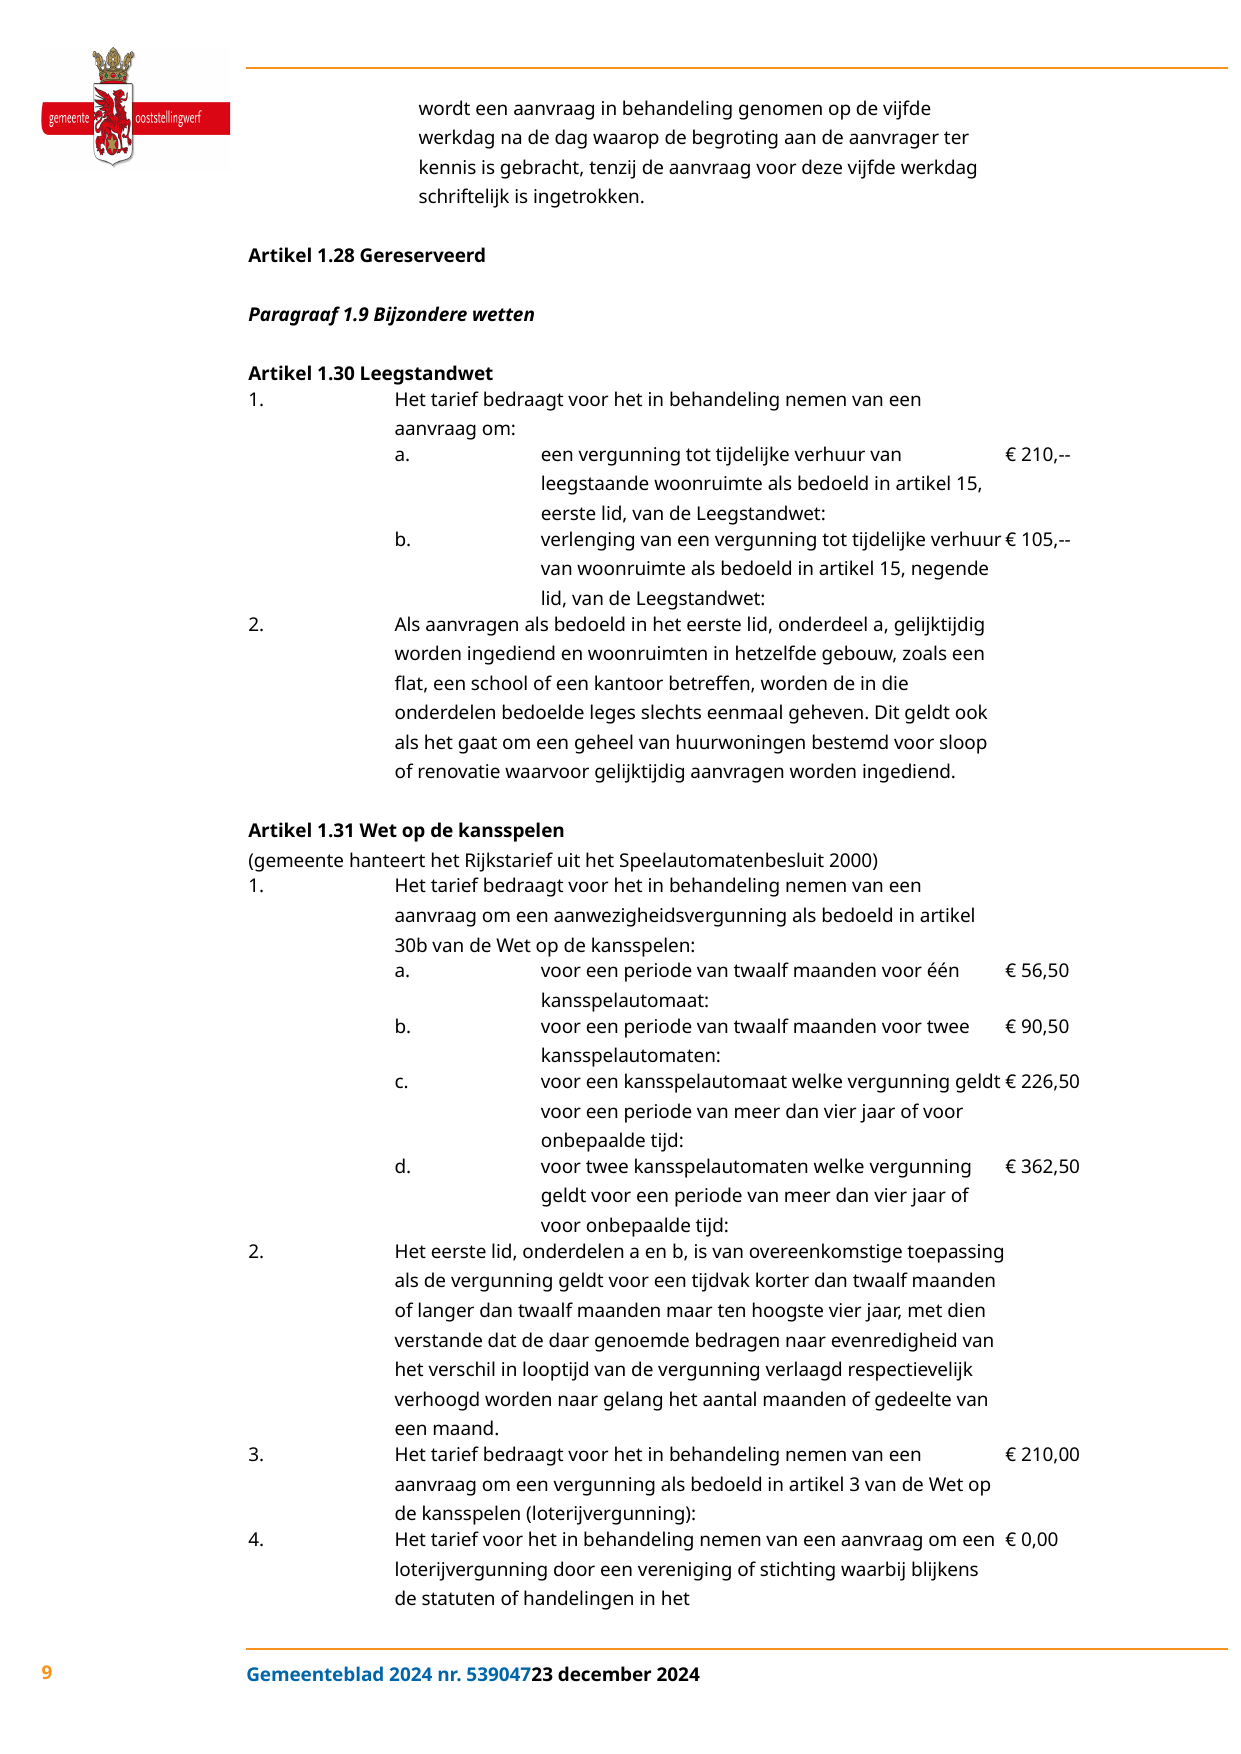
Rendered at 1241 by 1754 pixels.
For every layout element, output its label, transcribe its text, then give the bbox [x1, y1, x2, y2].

table_cell [1005, 386, 1152, 441]
table_cell € 0,00 [1005, 1526, 1152, 1611]
table_cell 3. [248, 1441, 394, 1526]
table_header Artikel 1.31 Wet op de kansspelen (gemeente hanteert het Rijkstarief uit het Speelautomatenbesluit 2000) [248, 818, 1005, 873]
table_cell c. [394, 1068, 541, 1153]
table_cell voor een periode van twaalf maanden voor twee kansspelautomaten: [541, 1013, 1005, 1068]
table_cell [1005, 611, 1152, 784]
table_cell Het tarief voor het in behandeling nemen van een aanvraag om een loterijvergunning door een vereniging of stichting waarbij blijkens de statuten of handelingen in het [394, 1526, 1005, 1611]
table_header Artikel 1.28 Gereserveerd [248, 242, 948, 268]
table_header [1005, 360, 1152, 386]
table_cell [1005, 873, 1152, 958]
table_cell Als aanvragen als bedoeld in het eerste lid, onderdeel a, gelijktijdig worden ingediend en woonruimten in hetzelfde gebouw, zoals een flat, een school of een kantoor betreffen, worden de in die onderdelen bedoelde leges slechts eenmaal geheven. Dit geldt ook als het gaat om een geheel van huurwoningen bestemd voor sloop of renovatie waarvoor gelijktijdig aanvragen worden ingediend. [394, 611, 1005, 784]
table_cell b. [394, 526, 541, 611]
table_cell d. [394, 1153, 541, 1238]
table_cell Het eerste lid, onderdelen a en b, is van overeenkomstige toepassing als de vergunning geldt voor een tijdvak korter dan twaalf maanden of langer dan twaalf maanden maar ten hoogste vier jaar, met dien verstande dat de daar genoemde bedragen naar evenredigheid van het verschil in looptijd van de vergunning verlaagd respectievelijk verhoogd worden naar gelang het aantal maanden of gedeelte van een maand. [394, 1238, 1005, 1441]
text Paragraaf 1.9 Bijzondere wetten [248, 301, 1152, 326]
table_cell 1. [248, 873, 394, 958]
table_cell € 226,50 [1005, 1068, 1152, 1153]
table_cell [248, 441, 394, 526]
table_cell voor twee kansspelautomaten welke vergunning geldt voor een periode van meer dan vier jaar of voor onbepaalde tijd: [541, 1153, 1005, 1238]
table_cell b. [394, 1013, 541, 1068]
table_cell € 210,-- [1005, 441, 1152, 526]
table_cell wordt een aanvraag in behandeling genomen op de vijfde werkdag na de dag waarop de begroting aan de aanvrager ter kennis is gebracht, tenzij de aanvraag voor deze vijfde werkdag schriftelijk is ingetrokken. [418, 95, 981, 209]
table_cell [248, 1068, 394, 1153]
table_cell Het tarief bedraagt voor het in behandeling nemen van een aanvraag om: [394, 386, 1005, 441]
table_cell 2. [248, 1238, 394, 1441]
table_cell [1005, 1238, 1152, 1441]
table_header Artikel 1.30 Leegstandwet [248, 360, 1005, 386]
table_cell voor een periode van twaalf maanden voor één kansspelautomaat: [541, 958, 1005, 1013]
table_cell € 105,-- [1005, 526, 1152, 611]
table_cell a. [394, 441, 541, 526]
table_cell € 210,00 [1005, 1441, 1152, 1526]
table_cell [248, 958, 394, 1013]
table_header [1005, 818, 1152, 873]
table_cell a. [394, 958, 541, 1013]
table_cell een vergunning tot tijdelijke verhuur van leegstaande woonruimte als bedoeld in artikel 15, eerste lid, van de Leegstandwet: [541, 441, 1005, 526]
table_cell [248, 526, 394, 611]
table_cell verlenging van een vergunning tot tijdelijke verhuur van woonruimte als bedoeld in artikel 15, negende lid, van de Leegstandwet: [541, 526, 1005, 611]
table_cell voor een kansspelautomaat welke vergunning geldt voor een periode van meer dan vier jaar of voor onbepaalde tijd: [541, 1068, 1005, 1153]
table_cell Het tarief bedraagt voor het in behandeling nemen van een aanvraag om een vergunning als bedoeld in artikel 3 van de Wet op de kansspelen (loterijvergunning): [394, 1441, 1005, 1526]
picture [41, 47, 231, 172]
table_header [948, 242, 1152, 268]
table_cell € 90,50 [1005, 1013, 1152, 1068]
table_cell € 56,50 [1005, 958, 1152, 1013]
table_cell [248, 1153, 394, 1238]
table_cell [248, 1013, 394, 1068]
table_cell 2. [248, 611, 394, 784]
table_cell 1. [248, 386, 394, 441]
table_cell [248, 95, 418, 209]
table_cell 4. [248, 1526, 394, 1611]
table_cell [981, 95, 1152, 209]
table_cell € 362,50 [1005, 1153, 1152, 1238]
table_cell Het tarief bedraagt voor het in behandeling nemen van een aanvraag om een aanwezigheidsvergunning als bedoeld in artikel 30b van de Wet op de kansspelen: [394, 873, 1005, 958]
